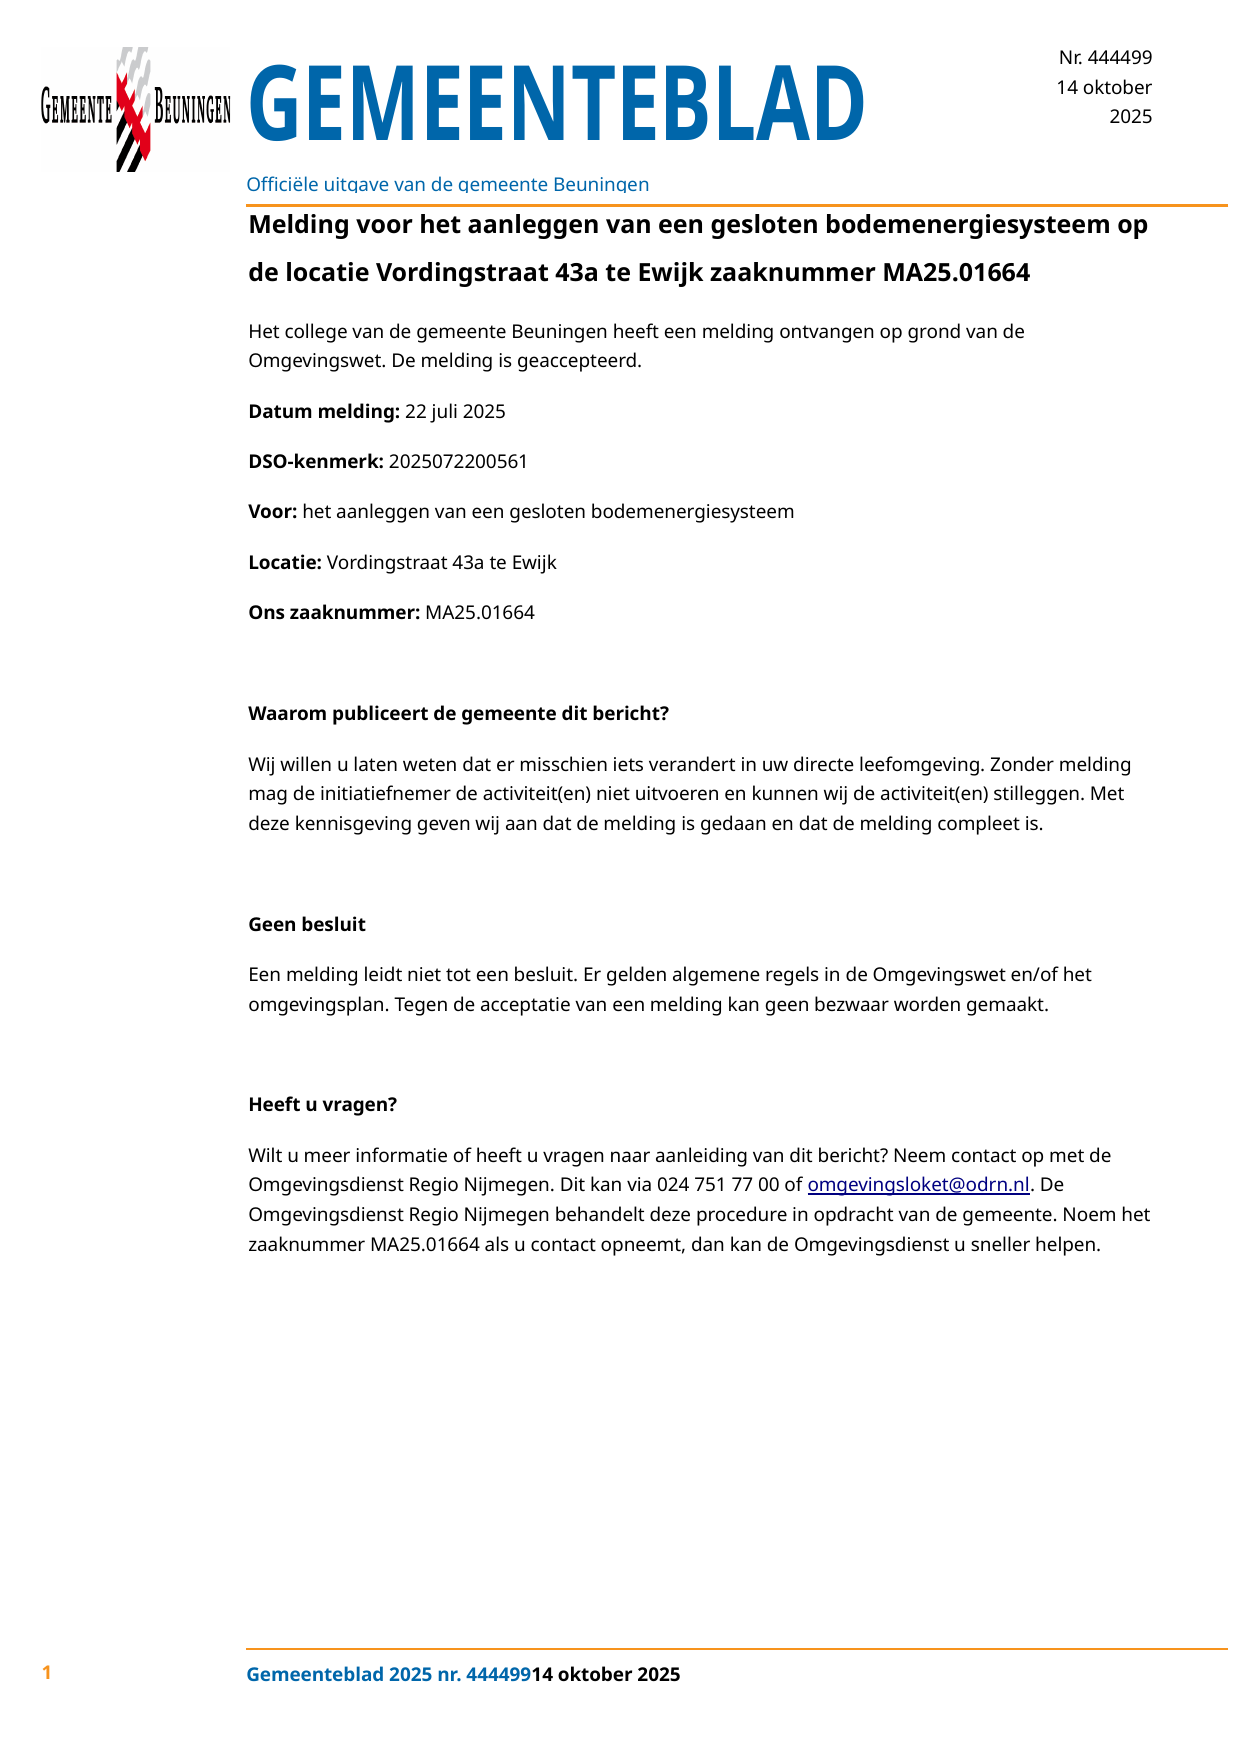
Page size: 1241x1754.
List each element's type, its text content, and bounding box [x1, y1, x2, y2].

text Voor: het aanleggen van een gesloten bodemenergiesysteem [248, 499, 1152, 524]
text Waarom publiceert de gemeente dit bericht? [248, 700, 1152, 726]
text Locatie: Vordingstraat 43a te Ewijk [248, 549, 1152, 575]
text DSO-kenmerk: 2025072200561 [248, 448, 1152, 474]
text Wilt u meer informatie of heeft u vragen naar aanleiding van dit bericht? Neem contact op met de Omgevingsdienst Regio Nijmegen. Dit kan via 024 751 77 00 of omgevingsloket@odrn.nl. De Omgevingsdienst Regio Nijmegen behandelt deze procedure in opdracht van de gemeente. Noem het zaaknummer MA25.01664 als u contact opneemt, dan kan de Omgevingsdienst u sneller helpen. [248, 1142, 1152, 1257]
text Het college van de gemeente Beuningen heeft een melding ontvangen op grond van de Omgevingswet. De melding is geaccepteerd. [248, 318, 1152, 373]
text Ons zaaknummer: MA25.01664 [248, 599, 1152, 625]
text Melding voor het aanleggen van een gesloten bodemenergiesysteem op de locatie Vordingstraat 43a te Ewijk zaaknummer MA25.01664 [248, 207, 1152, 288]
text Datum melding: 22 juli 2025 [248, 398, 1152, 424]
text Wij willen u laten weten dat er misschien iets verandert in uw directe leefomgeving. Zonder melding mag de initiatiefnemer de activiteit(en) niet uitvoeren en kunnen wij de activiteit(en) stilleggen. Met deze kennisgeving geven wij aan dat de melding is gedaan en dat de melding compleet is. [248, 751, 1152, 836]
picture [41, 47, 231, 172]
text Geen besluit [248, 911, 1152, 937]
text Een melding leidt niet tot een besluit. Er gelden algemene regels in de Omgevingswet en/of het omgevingsplan. Tegen de acceptatie van een melding kan geen bezwaar worden gemaakt. [248, 961, 1152, 1017]
text Heeft u vragen? [248, 1092, 1152, 1117]
